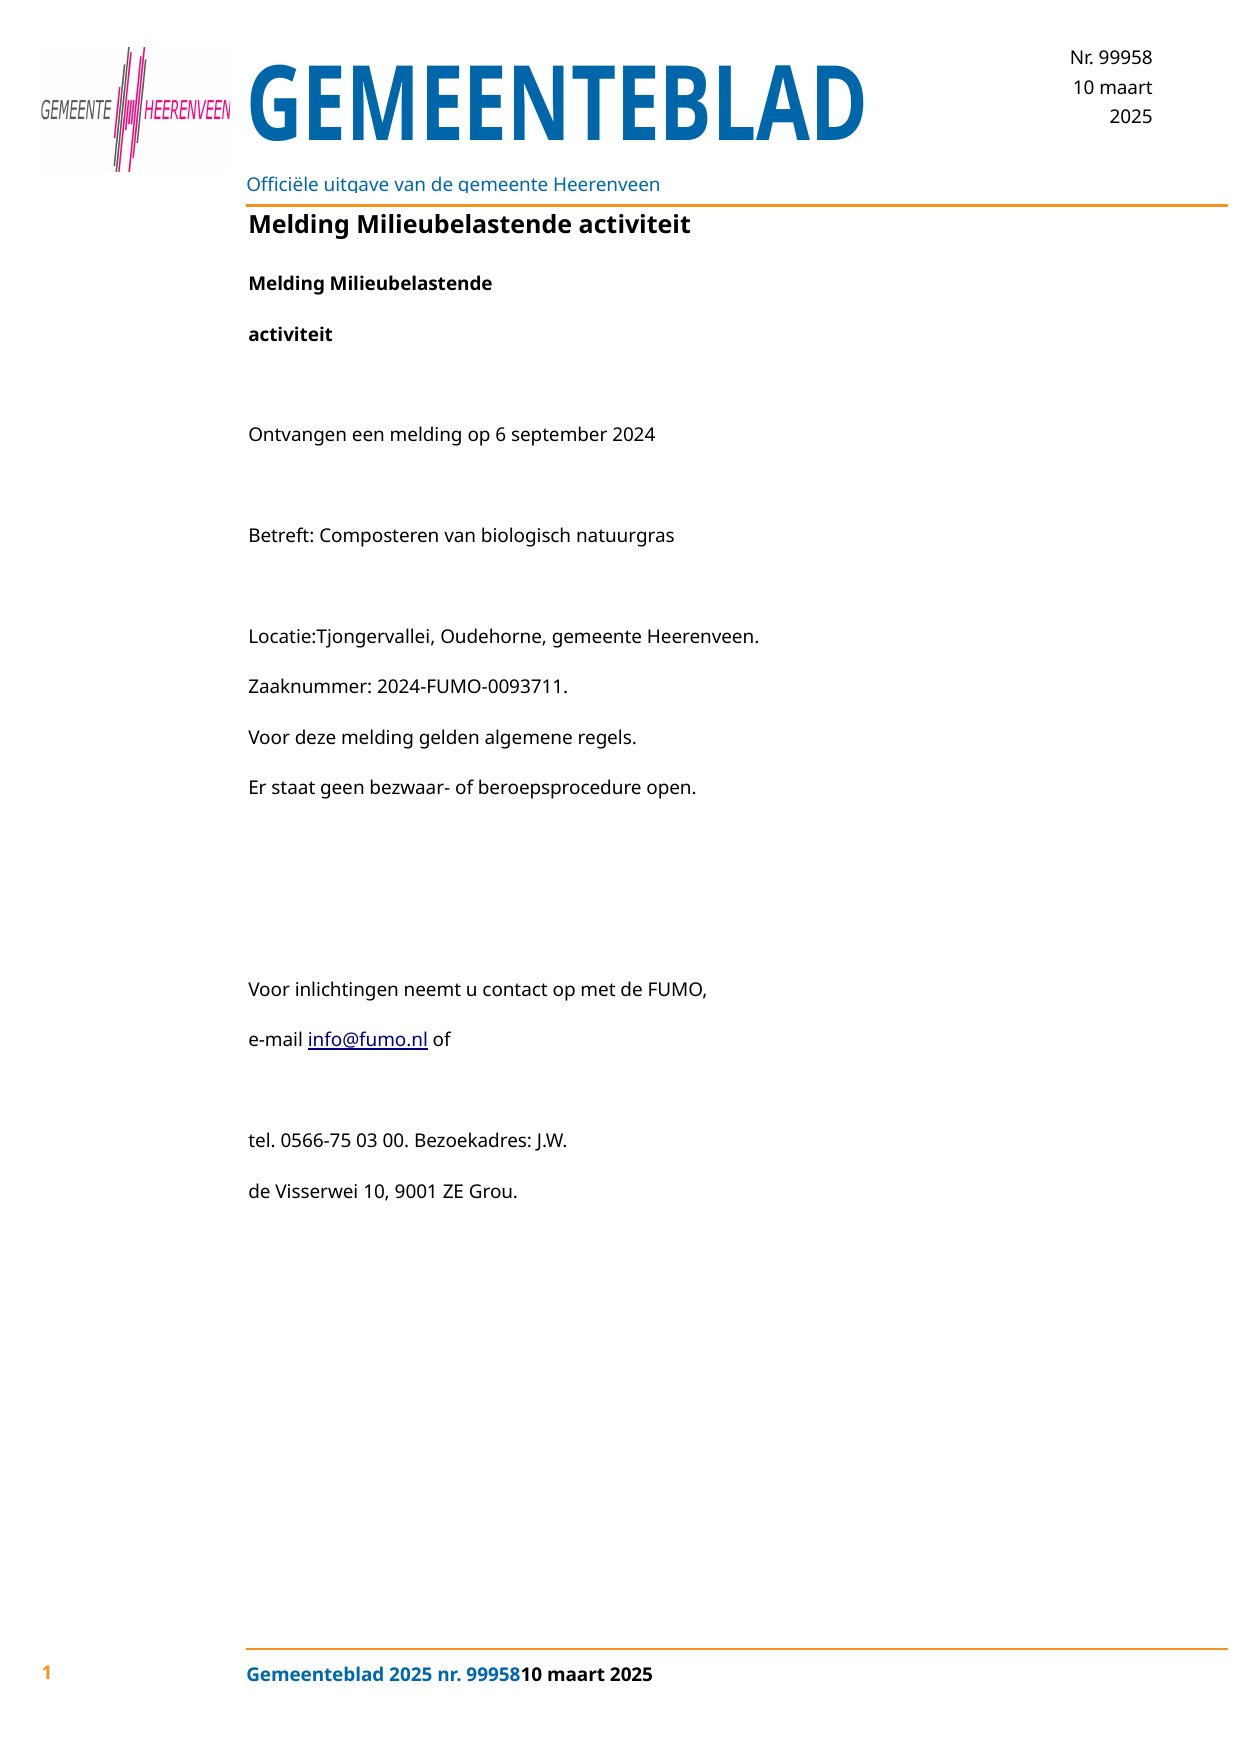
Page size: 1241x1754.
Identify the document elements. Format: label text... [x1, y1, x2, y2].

text activiteit [248, 321, 1152, 346]
text Ontvangen een melding op 6 september 2024 [248, 422, 1152, 447]
text de Visserwei 10, 9001 ZE Grou. [248, 1178, 1152, 1203]
text Locatie:Tjongervallei, Oudehorne, gemeente Heerenveen. [248, 623, 1152, 649]
text Er staat geen bezwaar- of beroepsprocedure open. [248, 774, 1152, 800]
picture [41, 47, 231, 172]
text e-mail info@fumo.nl of [248, 1027, 1152, 1052]
text Zaaknummer: 2024-FUMO-0093711. [248, 674, 1152, 699]
text Voor inlichtingen neemt u contact op met de FUMO, [248, 976, 1152, 1002]
text Voor deze melding gelden algemene regels. [248, 724, 1152, 750]
text tel. 0566-75 03 00. Bezoekadres: J.W. [248, 1127, 1152, 1153]
text Betreft: Composteren van biologisch natuurgras [248, 522, 1152, 548]
text Melding Milieubelastende [248, 270, 1152, 296]
text Melding Milieubelastende activiteit [248, 207, 1152, 241]
